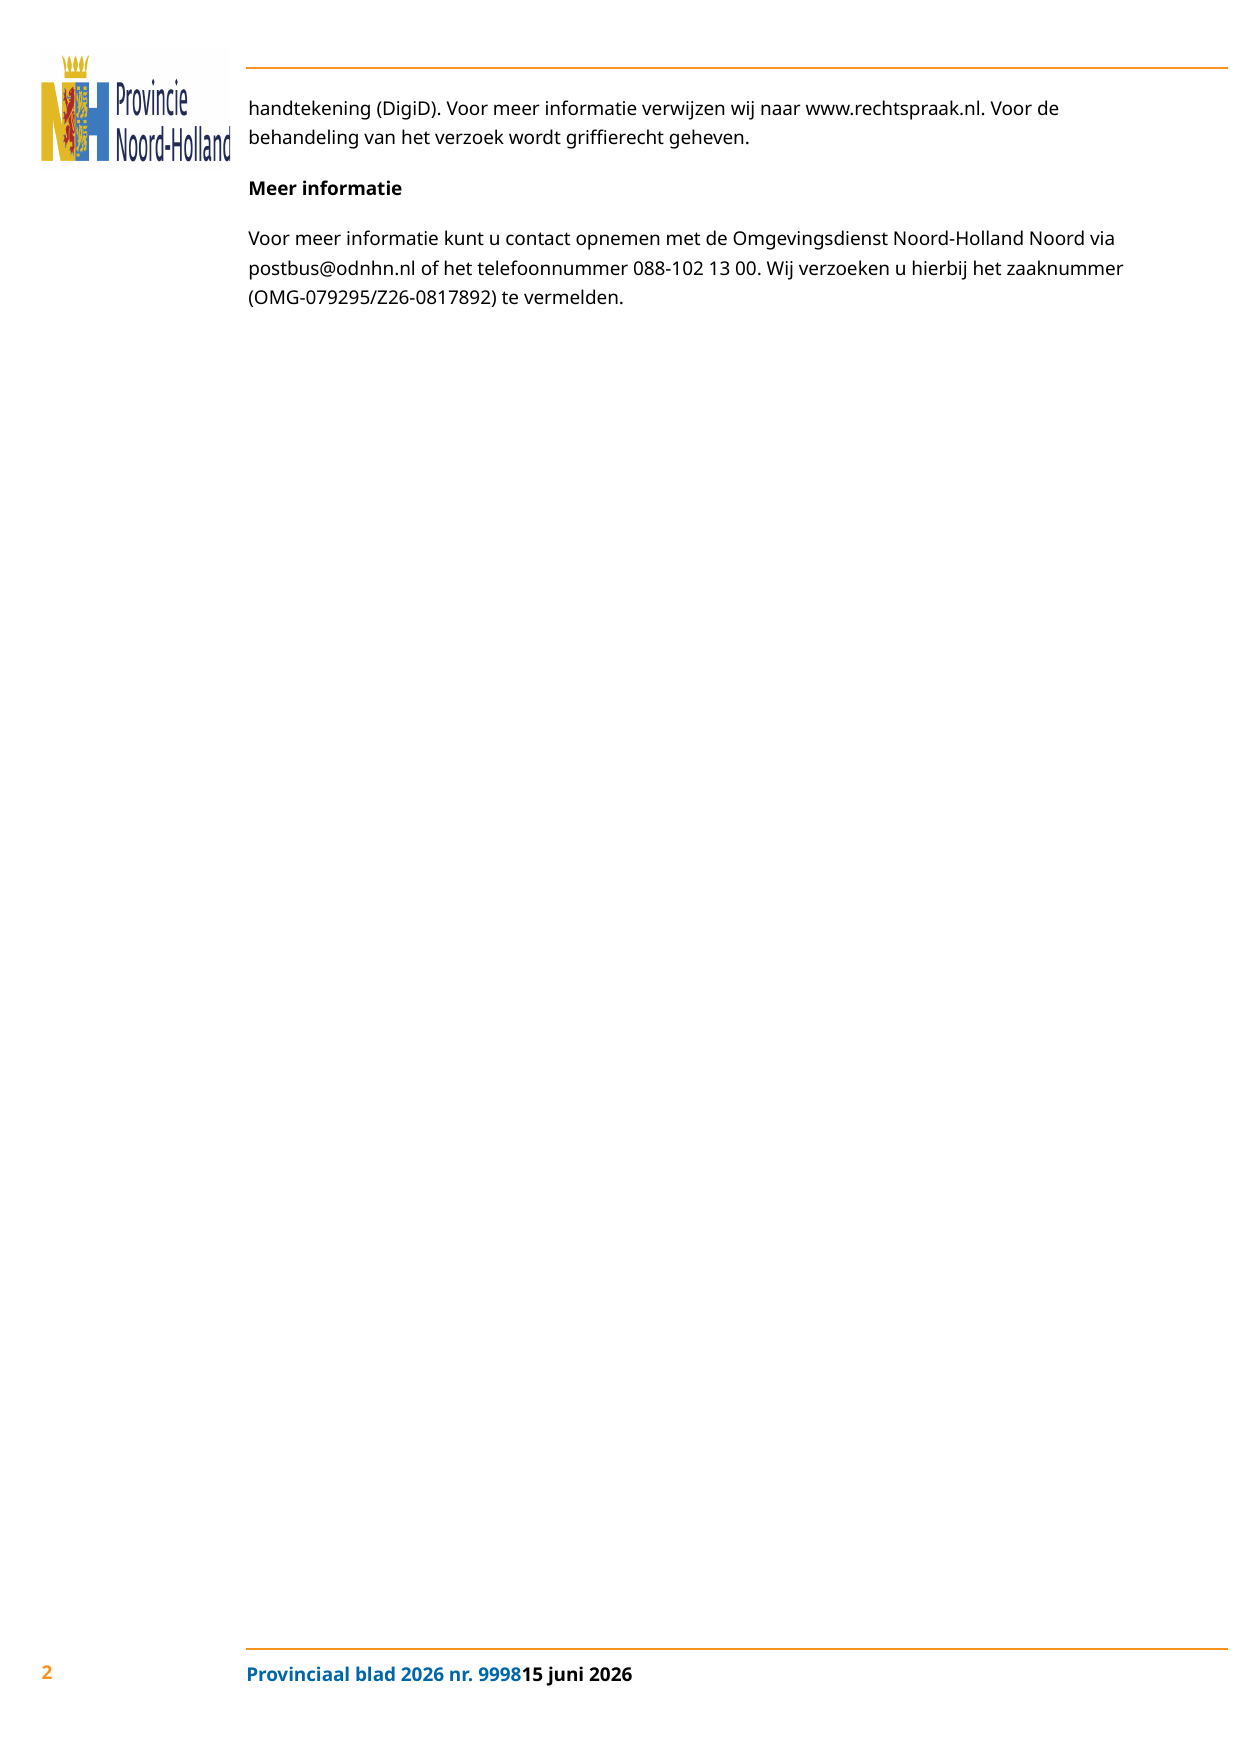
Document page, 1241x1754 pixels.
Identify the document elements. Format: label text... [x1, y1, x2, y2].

text handtekening (DigiD). Voor meer informatie verwijzen wij naar www.rechtspraak.nl. Voor de behandeling van het verzoek wordt griffierecht geheven. [248, 95, 1152, 150]
text Voor meer informatie kunt u contact opnemen met de Omgevingsdienst Noord-Holland Noord via postbus@odnhn.nl of het telefoonnummer 088-102 13 00. Wij verzoeken u hierbij het zaaknummer (OMG-079295/Z26-0817892) te vermelden. [248, 225, 1152, 310]
picture [41, 47, 231, 172]
text Meer informatie [248, 175, 1152, 201]
